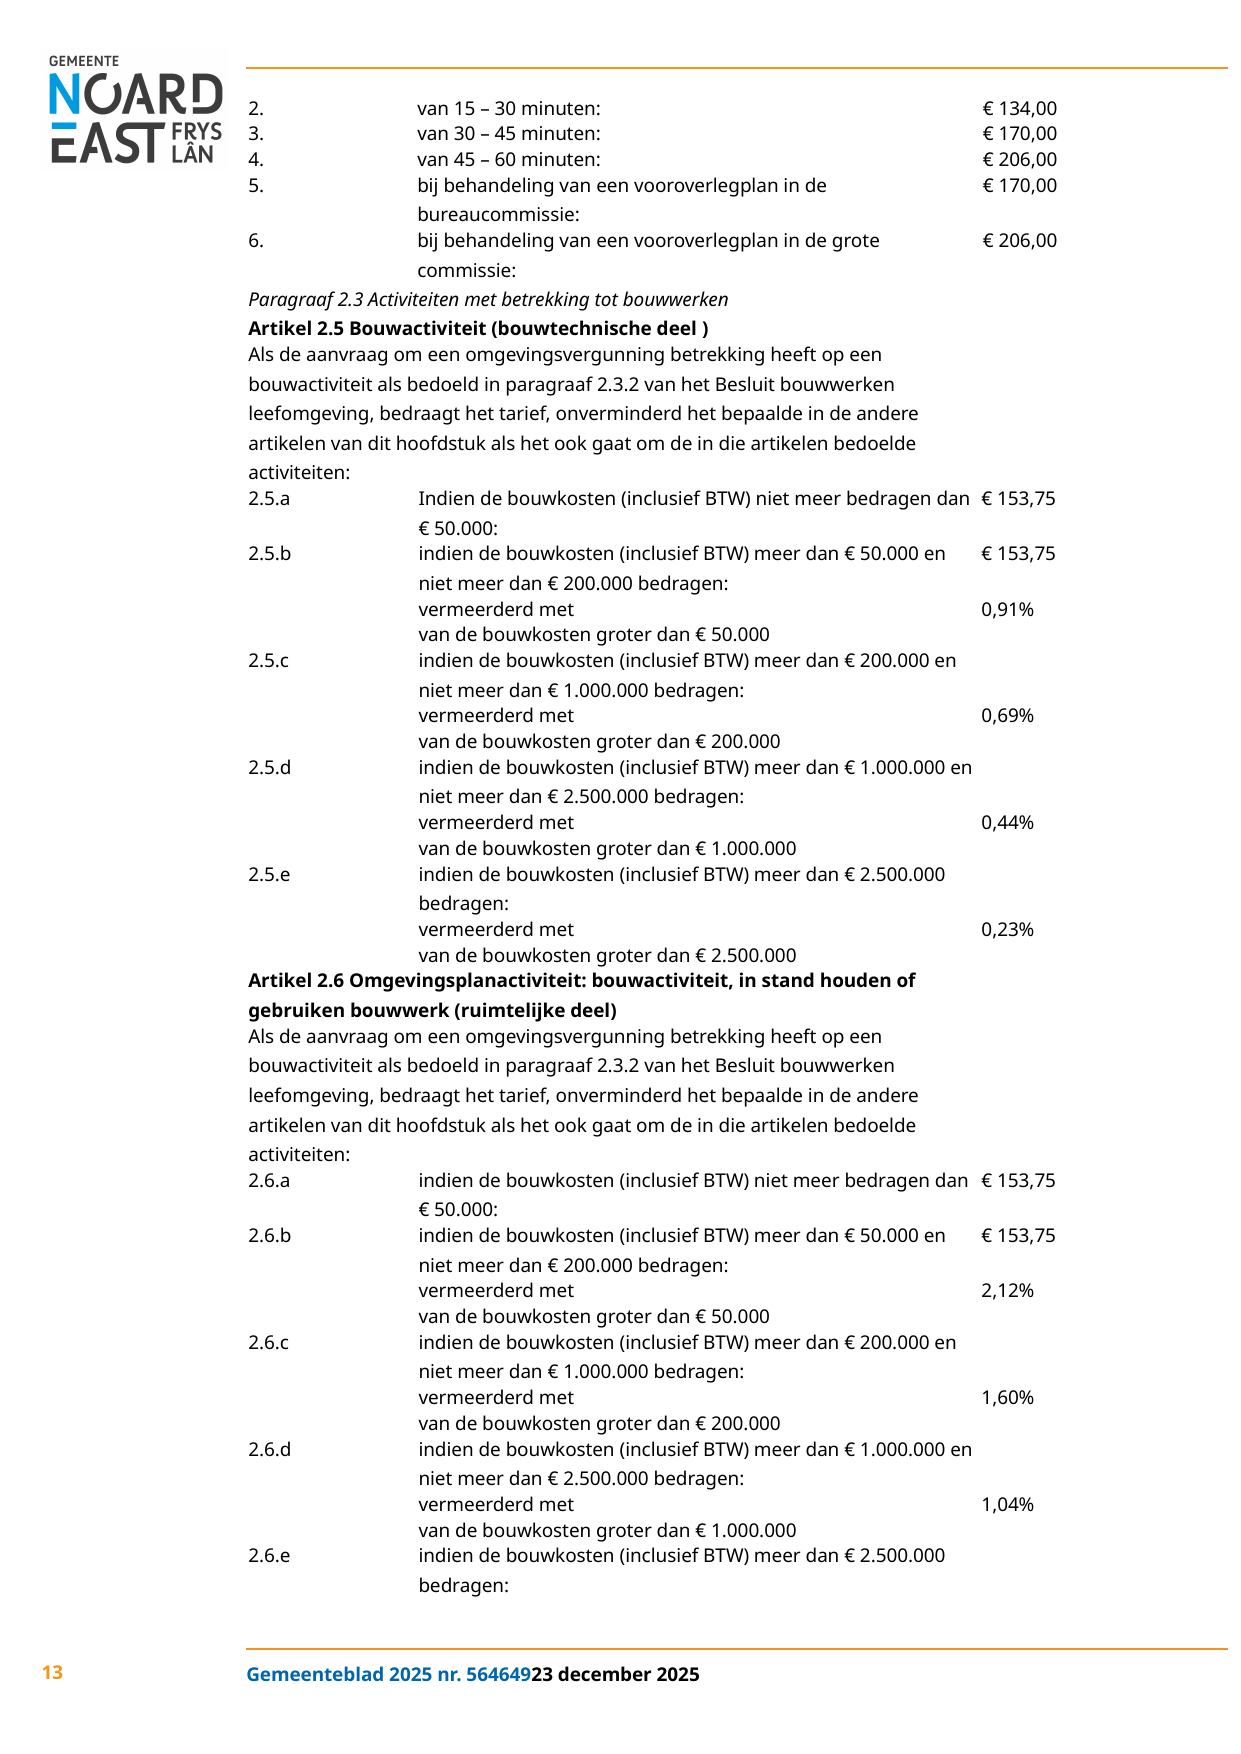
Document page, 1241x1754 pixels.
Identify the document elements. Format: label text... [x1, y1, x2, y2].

table_cell 2.5.a [248, 485, 418, 541]
table_cell 6. [248, 227, 417, 283]
table_cell indien de bouwkosten (inclusief BTW) meer dan € 50.000 en niet meer dan € 200.000 bedragen: [418, 1223, 981, 1278]
table_cell [981, 729, 1152, 754]
table_cell 2.5.b [248, 541, 418, 596]
table_cell 2,12% [981, 1278, 1152, 1303]
table_cell 2.5.e [248, 861, 418, 916]
table_cell [981, 1436, 1152, 1491]
table_cell indien de bouwkosten (inclusief BTW) meer dan € 200.000 en niet meer dan € 1.000.000 bedragen: [418, 1329, 981, 1384]
table_cell van de bouwkosten groter dan € 1.000.000 [418, 835, 981, 861]
table_cell € 170,00 [983, 172, 1152, 227]
table_cell [981, 1329, 1152, 1384]
table_cell indien de bouwkosten (inclusief BTW) meer dan € 50.000 en niet meer dan € 200.000 bedragen: [418, 541, 981, 596]
table_cell [248, 810, 418, 835]
table_cell 2.6.d [248, 1436, 418, 1491]
table_cell 2.6.a [248, 1167, 418, 1222]
table_cell [981, 942, 1152, 968]
table_cell [981, 341, 1152, 485]
table_cell [981, 861, 1152, 916]
table_cell [248, 1491, 418, 1517]
table_cell Als de aanvraag om een omgevingsvergunning betrekking heeft op een bouwactiviteit als bedoeld in paragraaf 2.3.2 van het Besluit bouwwerken leefomgeving, bedraagt het tarief, onverminderd het bepaalde in de andere artikelen van dit hoofdstuk als het ook gaat om de in die artikelen bedoelde activiteiten: [248, 1023, 981, 1167]
table_cell indien de bouwkosten (inclusief BTW) meer dan € 200.000 en niet meer dan € 1.000.000 bedragen: [418, 648, 981, 703]
table_cell vermeerderd met [418, 916, 981, 942]
table_cell € 153,75 [981, 541, 1152, 596]
table_cell vermeerderd met [418, 596, 981, 622]
table_cell € 134,00 [983, 95, 1152, 121]
table_cell € 153,75 [981, 1167, 1152, 1222]
table_cell [981, 754, 1152, 809]
table_cell 2.6.c [248, 1329, 418, 1384]
table_cell van de bouwkosten groter dan € 2.500.000 [418, 942, 981, 968]
table_cell 2.6.b [248, 1223, 418, 1278]
table_header [981, 316, 1152, 341]
table_cell 2.5.d [248, 754, 418, 809]
table_cell [248, 942, 418, 968]
table_cell [248, 729, 418, 754]
table_cell € 206,00 [983, 227, 1152, 283]
table_cell vermeerderd met [418, 1278, 981, 1303]
table_cell [248, 1517, 418, 1543]
table_cell indien de bouwkosten (inclusief BTW) meer dan € 1.000.000 en niet meer dan € 2.500.000 bedragen: [418, 1436, 981, 1491]
table_cell 1,60% [981, 1385, 1152, 1410]
table_cell [981, 1543, 1152, 1598]
table_cell vermeerderd met [418, 810, 981, 835]
table_cell [981, 1410, 1152, 1436]
table_cell [248, 916, 418, 942]
table_cell [981, 1304, 1152, 1329]
table_cell indien de bouwkosten (inclusief BTW) meer dan € 2.500.000 bedragen: [418, 861, 981, 916]
table_cell [248, 1304, 418, 1329]
table_cell 2.6.e [248, 1543, 418, 1598]
table_cell van de bouwkosten groter dan € 50.000 [418, 1304, 981, 1329]
table_cell vermeerderd met [418, 703, 981, 728]
table_cell 1,04% [981, 1491, 1152, 1517]
table_cell [981, 1517, 1152, 1543]
table_cell 0,91% [981, 596, 1152, 622]
table_cell van de bouwkosten groter dan € 1.000.000 [418, 1517, 981, 1543]
table_cell vermeerderd met [418, 1491, 981, 1517]
table_cell [981, 622, 1152, 647]
table_cell van 30 – 45 minuten: [417, 121, 983, 146]
table_cell 0,44% [981, 810, 1152, 835]
table_cell van de bouwkosten groter dan € 200.000 [418, 729, 981, 754]
table_cell € 170,00 [983, 121, 1152, 146]
table_cell van 15 – 30 minuten: [417, 95, 983, 121]
table_cell [248, 1385, 418, 1410]
table_cell [248, 622, 418, 647]
picture [41, 47, 231, 172]
table_cell 0,69% [981, 703, 1152, 728]
table_cell [981, 648, 1152, 703]
table_cell 2. [248, 95, 417, 121]
text Paragraaf 2.3 Activiteiten met betrekking tot bouwwerken [248, 286, 1152, 312]
table_cell € 206,00 [983, 146, 1152, 172]
table_cell Artikel 2.6 Omgevingsplanactiviteit: bouwactiviteit, in stand houden of gebruiken bouwwerk (ruimtelijke deel) [248, 968, 981, 1023]
table_cell indien de bouwkosten (inclusief BTW) niet meer bedragen dan € 50.000: [418, 1167, 981, 1222]
table_cell 0,23% [981, 916, 1152, 942]
table_cell indien de bouwkosten (inclusief BTW) meer dan € 2.500.000 bedragen: [418, 1543, 981, 1598]
table_cell [248, 835, 418, 861]
table_cell bij behandeling van een vooroverlegplan in de grote commissie: [417, 227, 983, 283]
table_cell 4. [248, 146, 417, 172]
table_cell € 153,75 [981, 485, 1152, 541]
table_cell 5. [248, 172, 417, 227]
table_cell van de bouwkosten groter dan € 200.000 [418, 1410, 981, 1436]
table_cell [248, 703, 418, 728]
table_cell 3. [248, 121, 417, 146]
table_cell indien de bouwkosten (inclusief BTW) meer dan € 1.000.000 en niet meer dan € 2.500.000 bedragen: [418, 754, 981, 809]
table_cell [981, 968, 1152, 1023]
table_cell [981, 835, 1152, 861]
table_cell [248, 596, 418, 622]
table_cell van de bouwkosten groter dan € 50.000 [418, 622, 981, 647]
table_cell [981, 1023, 1152, 1167]
table_cell [248, 1410, 418, 1436]
table_cell [248, 1278, 418, 1303]
table_cell Indien de bouwkosten (inclusief BTW) niet meer bedragen dan € 50.000: [418, 485, 981, 541]
table_cell bij behandeling van een vooroverlegplan in de bureaucommissie: [417, 172, 983, 227]
table_cell van 45 – 60 minuten: [417, 146, 983, 172]
table_cell Als de aanvraag om een omgevingsvergunning betrekking heeft op een bouwactiviteit als bedoeld in paragraaf 2.3.2 van het Besluit bouwwerken leefomgeving, bedraagt het tarief, onverminderd het bepaalde in de andere artikelen van dit hoofdstuk als het ook gaat om de in die artikelen bedoelde activiteiten: [248, 341, 981, 485]
table_cell vermeerderd met [418, 1385, 981, 1410]
table_cell € 153,75 [981, 1223, 1152, 1278]
table_header Artikel 2.5 Bouwactiviteit (bouwtechnische deel ) [248, 316, 981, 341]
table_cell 2.5.c [248, 648, 418, 703]
